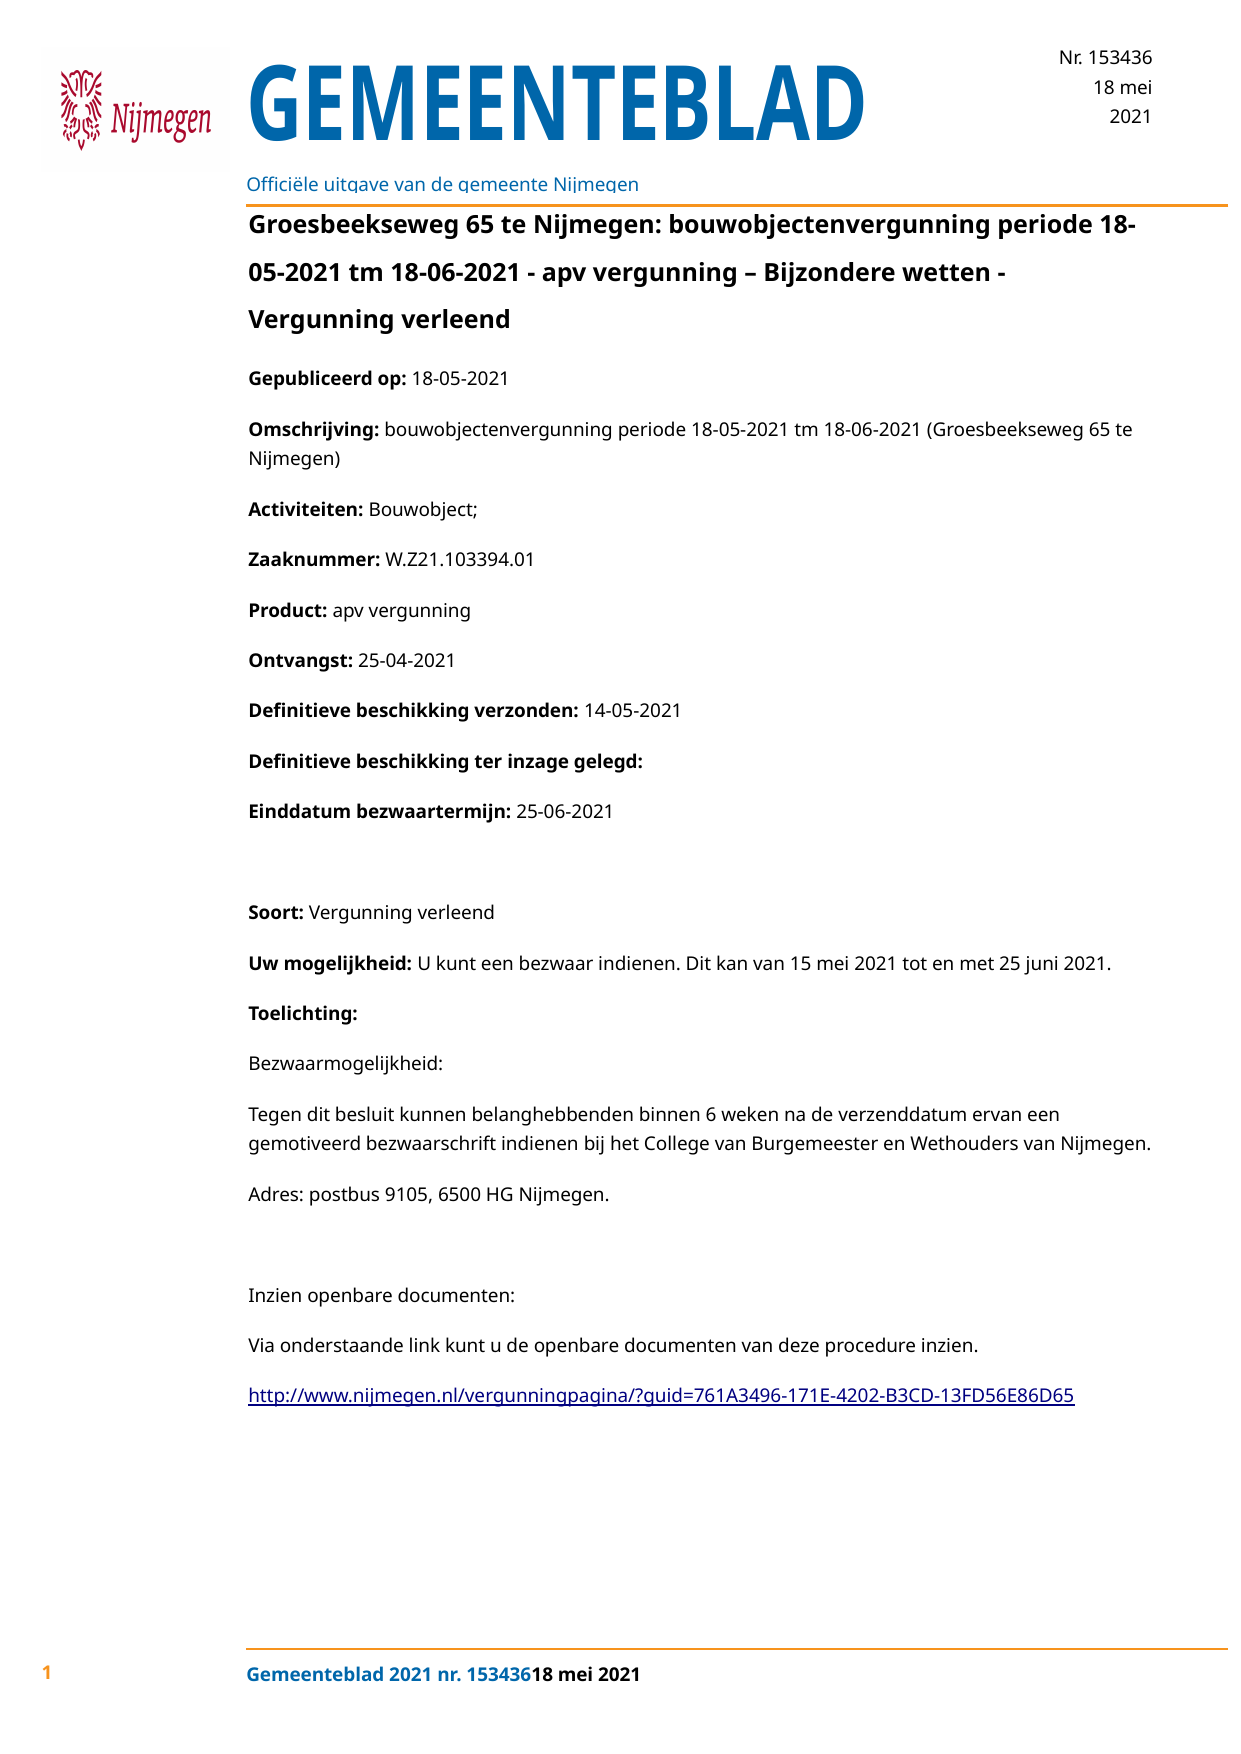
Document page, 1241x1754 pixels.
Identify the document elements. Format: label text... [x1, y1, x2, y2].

text Tegen dit besluit kunnen belanghebbenden binnen 6 weken na de verzenddatum ervan een gemotiveerd bezwaarschrift indienen bij het College van Burgemeester en Wethouders van Nijmegen. [248, 1101, 1152, 1156]
text Via onderstaande link kunt u de openbare documenten van deze procedure inzien. [248, 1332, 1152, 1358]
text Bezwaarmogelijkheid: [248, 1051, 1152, 1076]
text Product: apv vergunning [248, 597, 1152, 622]
text Groesbeekseweg 65 te Nijmegen: bouwobjectenvergunning periode 18-05-2021 tm 18-06-2021 - apv vergunning – Bijzondere wetten - Vergunning verleend [248, 207, 1152, 336]
text Zaaknummer: W.Z21.103394.01 [248, 546, 1152, 572]
text Toelichting: [248, 1000, 1152, 1026]
text Inzien openbare documenten: [248, 1282, 1152, 1307]
text Gepubliceerd op: 18-05-2021 [248, 366, 1152, 391]
text Definitieve beschikking verzonden: 14-05-2021 [248, 698, 1152, 723]
text Omschrijving: bouwobjectenvergunning periode 18-05-2021 tm 18-06-2021 (Groesbeekseweg 65 te Nijmegen) [248, 416, 1152, 471]
picture [41, 47, 231, 172]
text Uw mogelijkheid: U kunt een bezwaar indienen. Dit kan van 15 mei 2021 tot en met 25 juni 2021. [248, 950, 1152, 975]
text http://www.nijmegen.nl/vergunningpagina/?guid=761A3496-171E-4202-B3CD-13FD56E86D65 [248, 1383, 1152, 1408]
text Adres: postbus 9105, 6500 HG Nijmegen. [248, 1181, 1152, 1207]
text Ontvangst: 25-04-2021 [248, 647, 1152, 673]
text Soort: Vergunning verleend [248, 899, 1152, 925]
text Definitieve beschikking ter inzage gelegd: [248, 748, 1152, 774]
text Einddatum bezwaartermijn: 25-06-2021 [248, 798, 1152, 824]
text Activiteiten: Bouwobject; [248, 496, 1152, 522]
